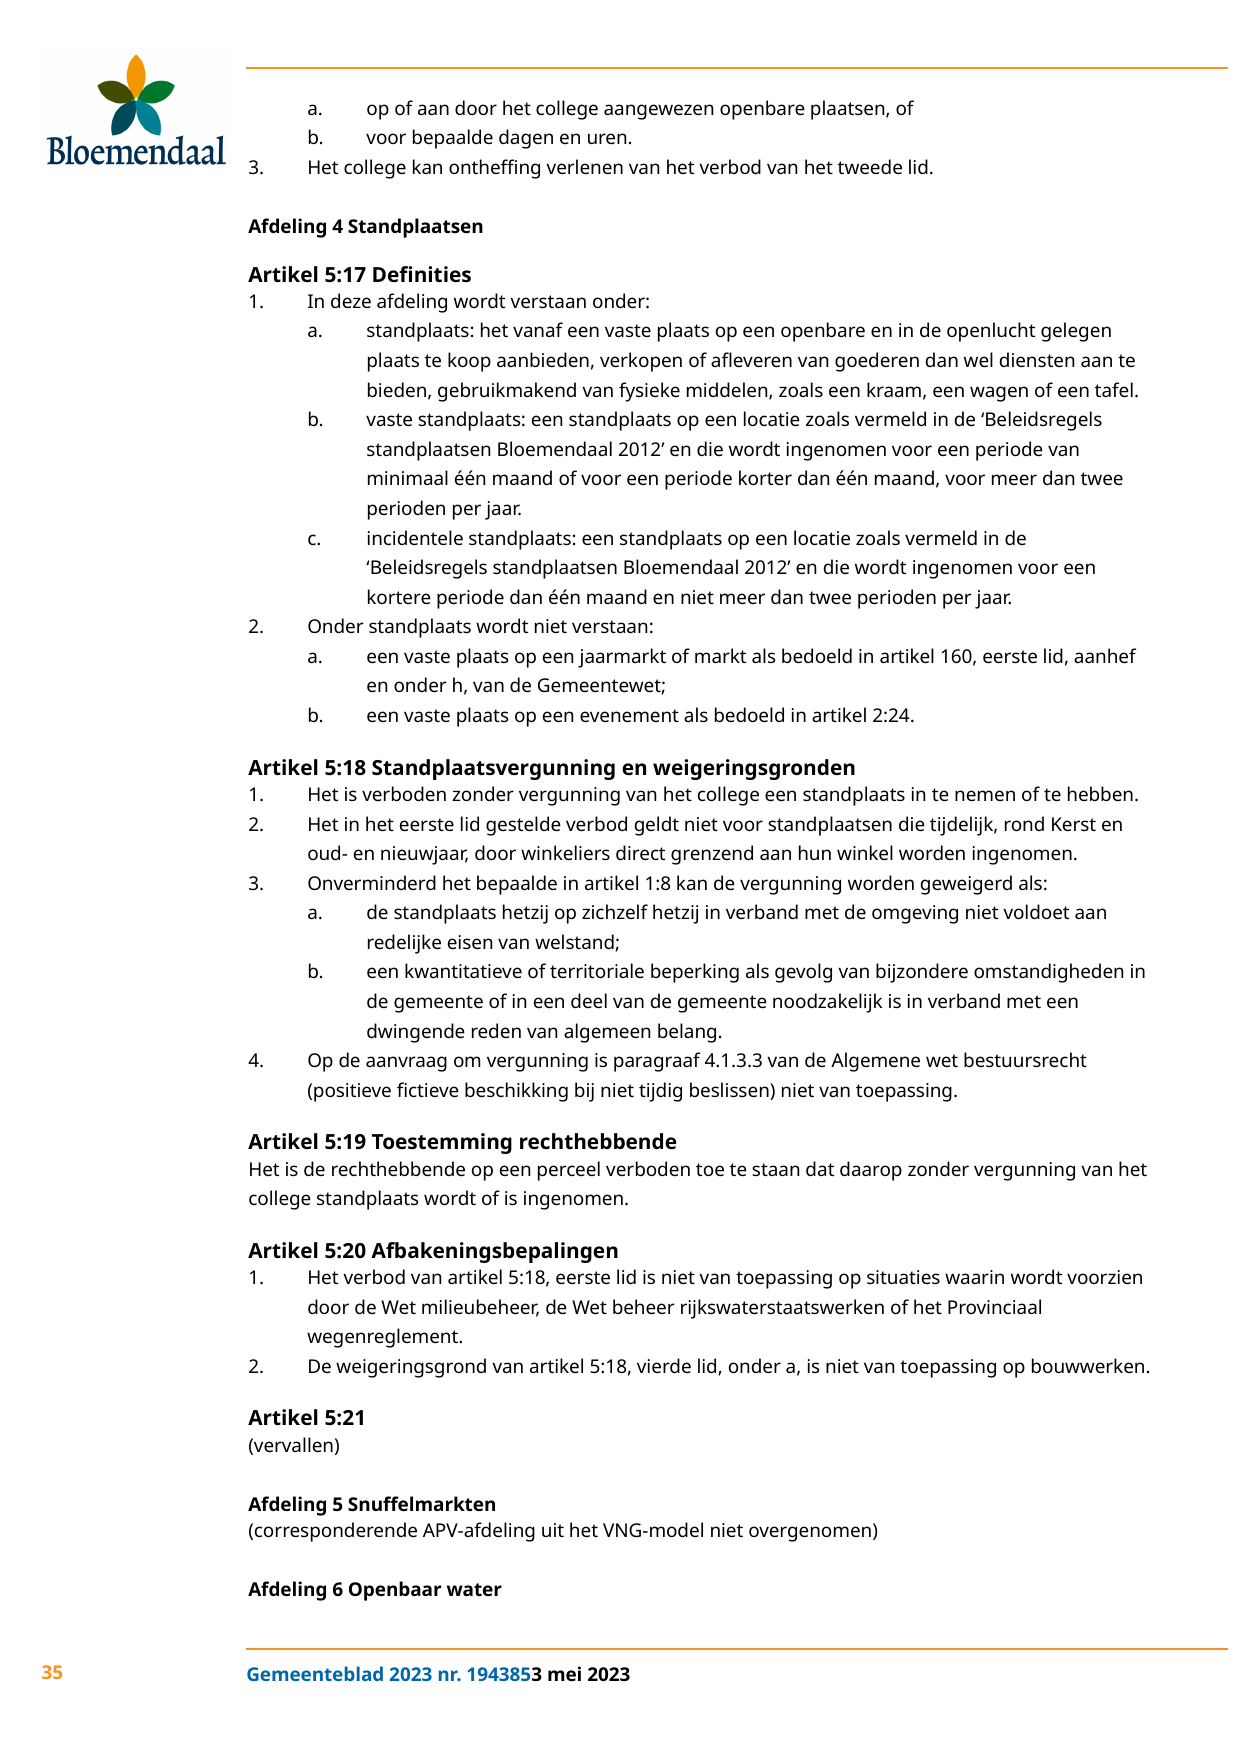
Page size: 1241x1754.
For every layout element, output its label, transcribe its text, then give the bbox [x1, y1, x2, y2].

list een vaste plaats op een jaarmarkt of markt als bedoeld in artikel 160, eerste lid, aanhef en onder h, van de Gemeentewet; [307, 643, 1152, 698]
text Het is de rechthebbende op een perceel verboden toe te staan dat daarop zonder vergunning van het college standplaats wordt of is ingenomen. [248, 1156, 1152, 1211]
text Afdeling 6 Openbaar water [248, 1576, 1152, 1602]
list een vaste plaats op een evenement als bedoeld in artikel 2:24. [307, 702, 1152, 728]
text Afdeling 5 Snuffelmarkten [248, 1491, 1152, 1517]
text Artikel 5:20 Afbakeningsbepalingen [248, 1236, 1152, 1264]
list Het verbod van artikel 5:18, eerste lid is niet van toepassing op situaties waarin wordt voorzien door de Wet milieubeheer, de Wet beheer rijkswaterstaatswerken of het Provinciaal wegenreglement. [248, 1264, 1152, 1349]
list incidentele standplaats: een standplaats op een locatie zoals vermeld in de ‘Beleidsregels standplaatsen Bloemendaal 2012’ en die wordt ingenomen voor een kortere periode dan één maand en niet meer dan twee perioden per jaar. [307, 525, 1152, 610]
list Onverminderd het bepaalde in artikel 1:8 kan de vergunning worden geweigerd als: [248, 870, 1152, 896]
picture [41, 47, 231, 172]
list Het is verboden zonder vergunning van het college een standplaats in te nemen of te hebben. [248, 781, 1152, 807]
text Artikel 5:21 [248, 1403, 1152, 1432]
list Het college kan ontheffing verlenen van het verbod van het tweede lid. [248, 154, 1152, 180]
list De weigeringsgrond van artikel 5:18, vierde lid, onder a, is niet van toepassing op bouwwerken. [248, 1353, 1152, 1379]
text Artikel 5:17 Definities [248, 260, 1152, 288]
list In deze afdeling wordt verstaan onder: [248, 288, 1152, 314]
list Het in het eerste lid gestelde verbod geldt niet voor standplaatsen die tijdelijk, rond Kerst en oud- en nieuwjaar, door winkeliers direct grenzend aan hun winkel worden ingenomen. [248, 811, 1152, 866]
text Afdeling 4 Standplaatsen [248, 213, 1152, 239]
list voor bepaalde dagen en uren. [307, 124, 1152, 150]
list standplaats: het vanaf een vaste plaats op een openbare en in de openlucht gelegen plaats te koop aanbieden, verkopen of afleveren van goederen dan wel diensten aan te bieden, gebruikmakend van fysieke middelen, zoals een kraam, een wagen of een tafel. [307, 318, 1152, 403]
list de standplaats hetzij op zichzelf hetzij in verband met de omgeving niet voldoet aan redelijke eisen van welstand; [307, 899, 1152, 955]
list een kwantitatieve of territoriale beperking als gevolg van bijzondere omstandigheden in de gemeente of in een deel van de gemeente noodzakelijk is in verband met een dwingende reden van algemeen belang. [307, 959, 1152, 1043]
list Onder standplaats wordt niet verstaan: [248, 613, 1152, 639]
text (vervallen) [248, 1432, 1152, 1458]
text Artikel 5:18 Standplaatsvergunning en weigeringsgronden [248, 753, 1152, 781]
list vaste standplaats: een standplaats op een locatie zoals vermeld in de ‘Beleidsregels standplaatsen Bloemendaal 2012’ en die wordt ingenomen voor een periode van minimaal één maand of voor een periode korter dan één maand, voor meer dan twee perioden per jaar. [307, 406, 1152, 521]
list Op de aanvraag om vergunning is paragraaf 4.1.3.3 van de Algemene wet bestuursrecht (positieve fictieve beschikking bij niet tijdig beslissen) niet van toepassing. [248, 1047, 1152, 1103]
list op of aan door het college aangewezen openbare plaatsen, of [307, 95, 1152, 121]
text Artikel 5:19 Toestemming rechthebbende [248, 1127, 1152, 1156]
text (corresponderende APV-afdeling uit het VNG-model niet overgenomen) [248, 1517, 1152, 1542]
